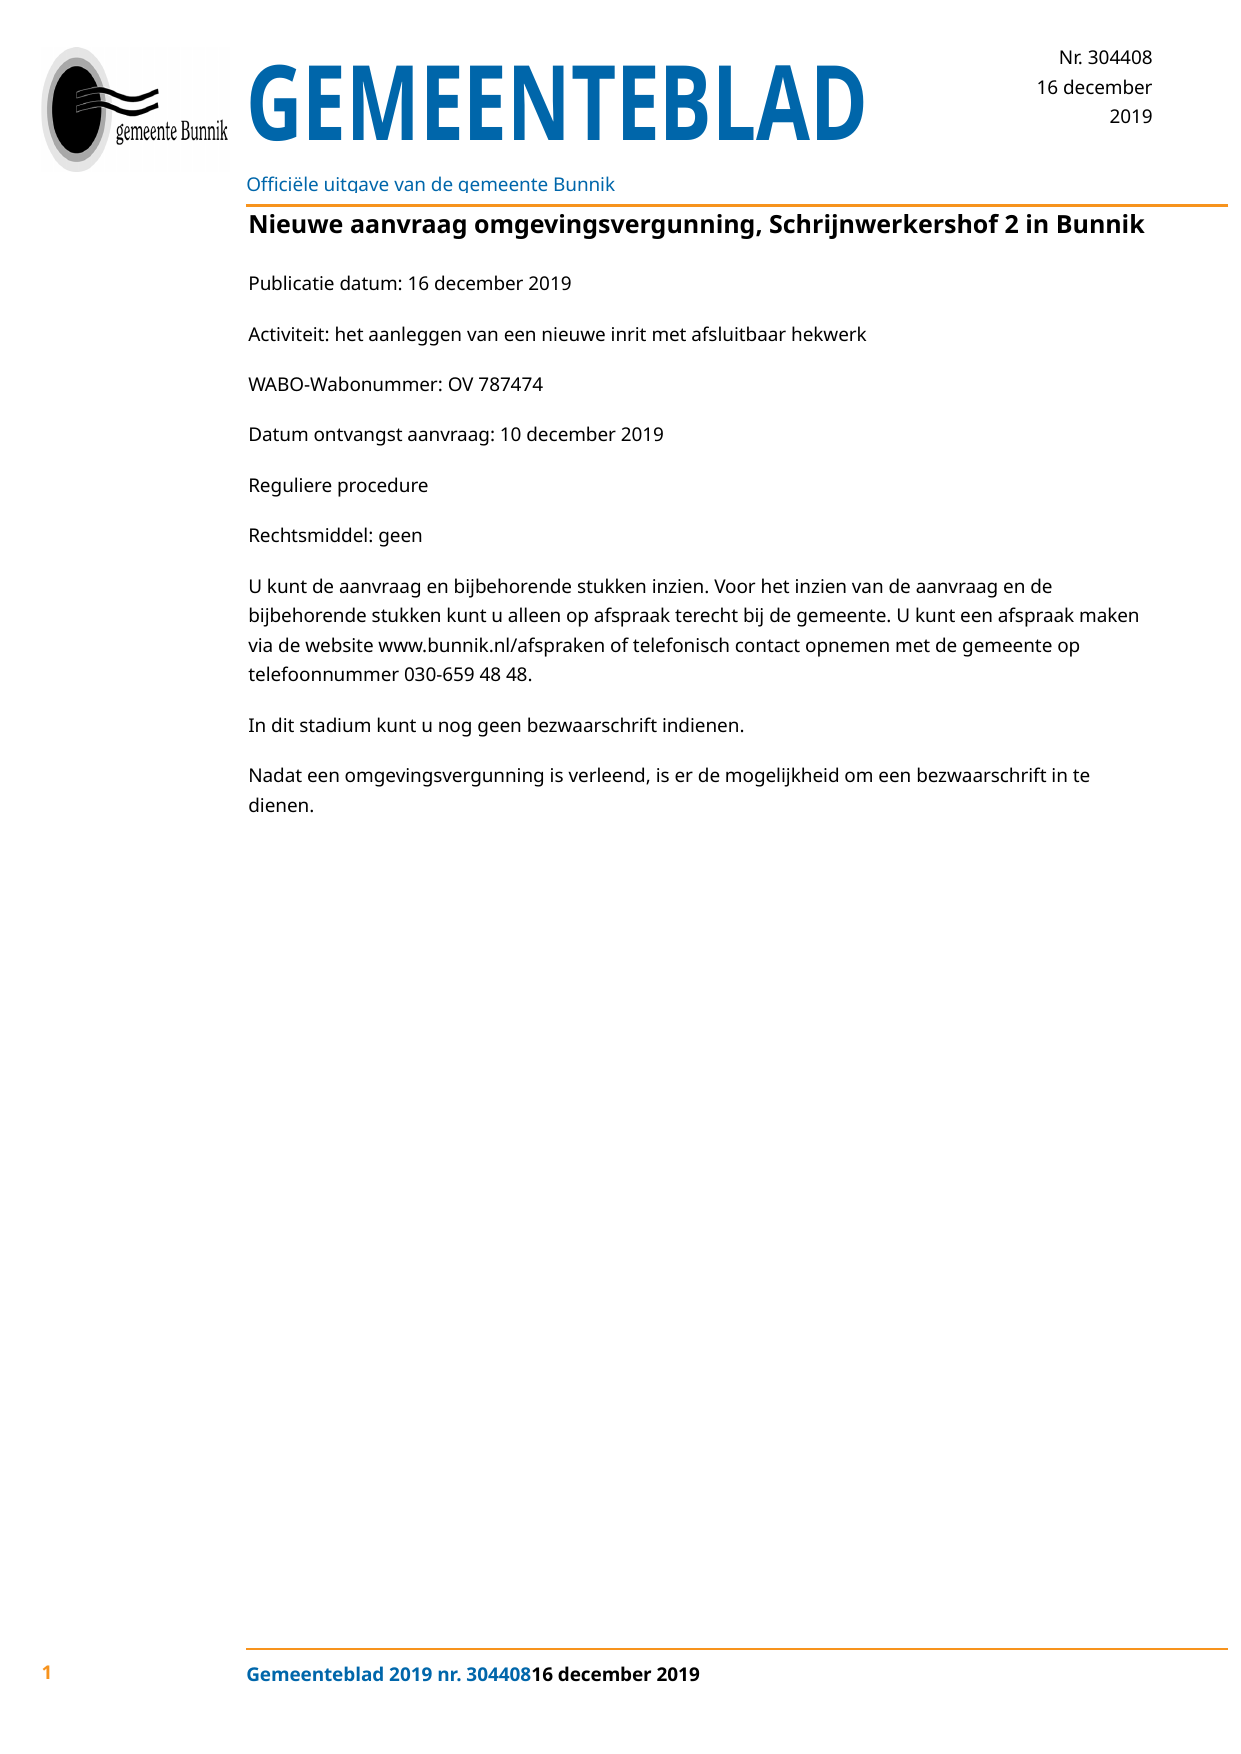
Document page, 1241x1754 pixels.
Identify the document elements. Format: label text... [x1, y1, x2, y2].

picture [41, 47, 231, 172]
text Rechtsmiddel: geen [248, 522, 1152, 548]
text WABO-Wabonummer: OV 787474 [248, 371, 1152, 397]
text Activiteit: het aanleggen van een nieuwe inrit met afsluitbaar hekwerk [248, 321, 1152, 346]
text In dit stadium kunt u nog geen bezwaarschrift indienen. [248, 712, 1152, 738]
text Datum ontvangst aanvraag: 10 december 2019 [248, 422, 1152, 447]
text U kunt de aanvraag en bijbehorende stukken inzien. Voor het inzien van de aanvraag en de bijbehorende stukken kunt u alleen op afspraak terecht bij de gemeente. U kunt een afspraak maken via de website www.bunnik.nl/afspraken of telefonisch contact opnemen met de gemeente op telefoonnummer 030-659 48 48. [248, 573, 1152, 687]
text Nadat een omgevingsvergunning is verleend, is er de mogelijkheid om een bezwaarschrift in te dienen. [248, 762, 1152, 818]
text Publicatie datum: 16 december 2019 [248, 270, 1152, 296]
text Reguliere procedure [248, 472, 1152, 498]
text Nieuwe aanvraag omgevingsvergunning, Schrijnwerkershof 2 in Bunnik [248, 207, 1152, 241]
